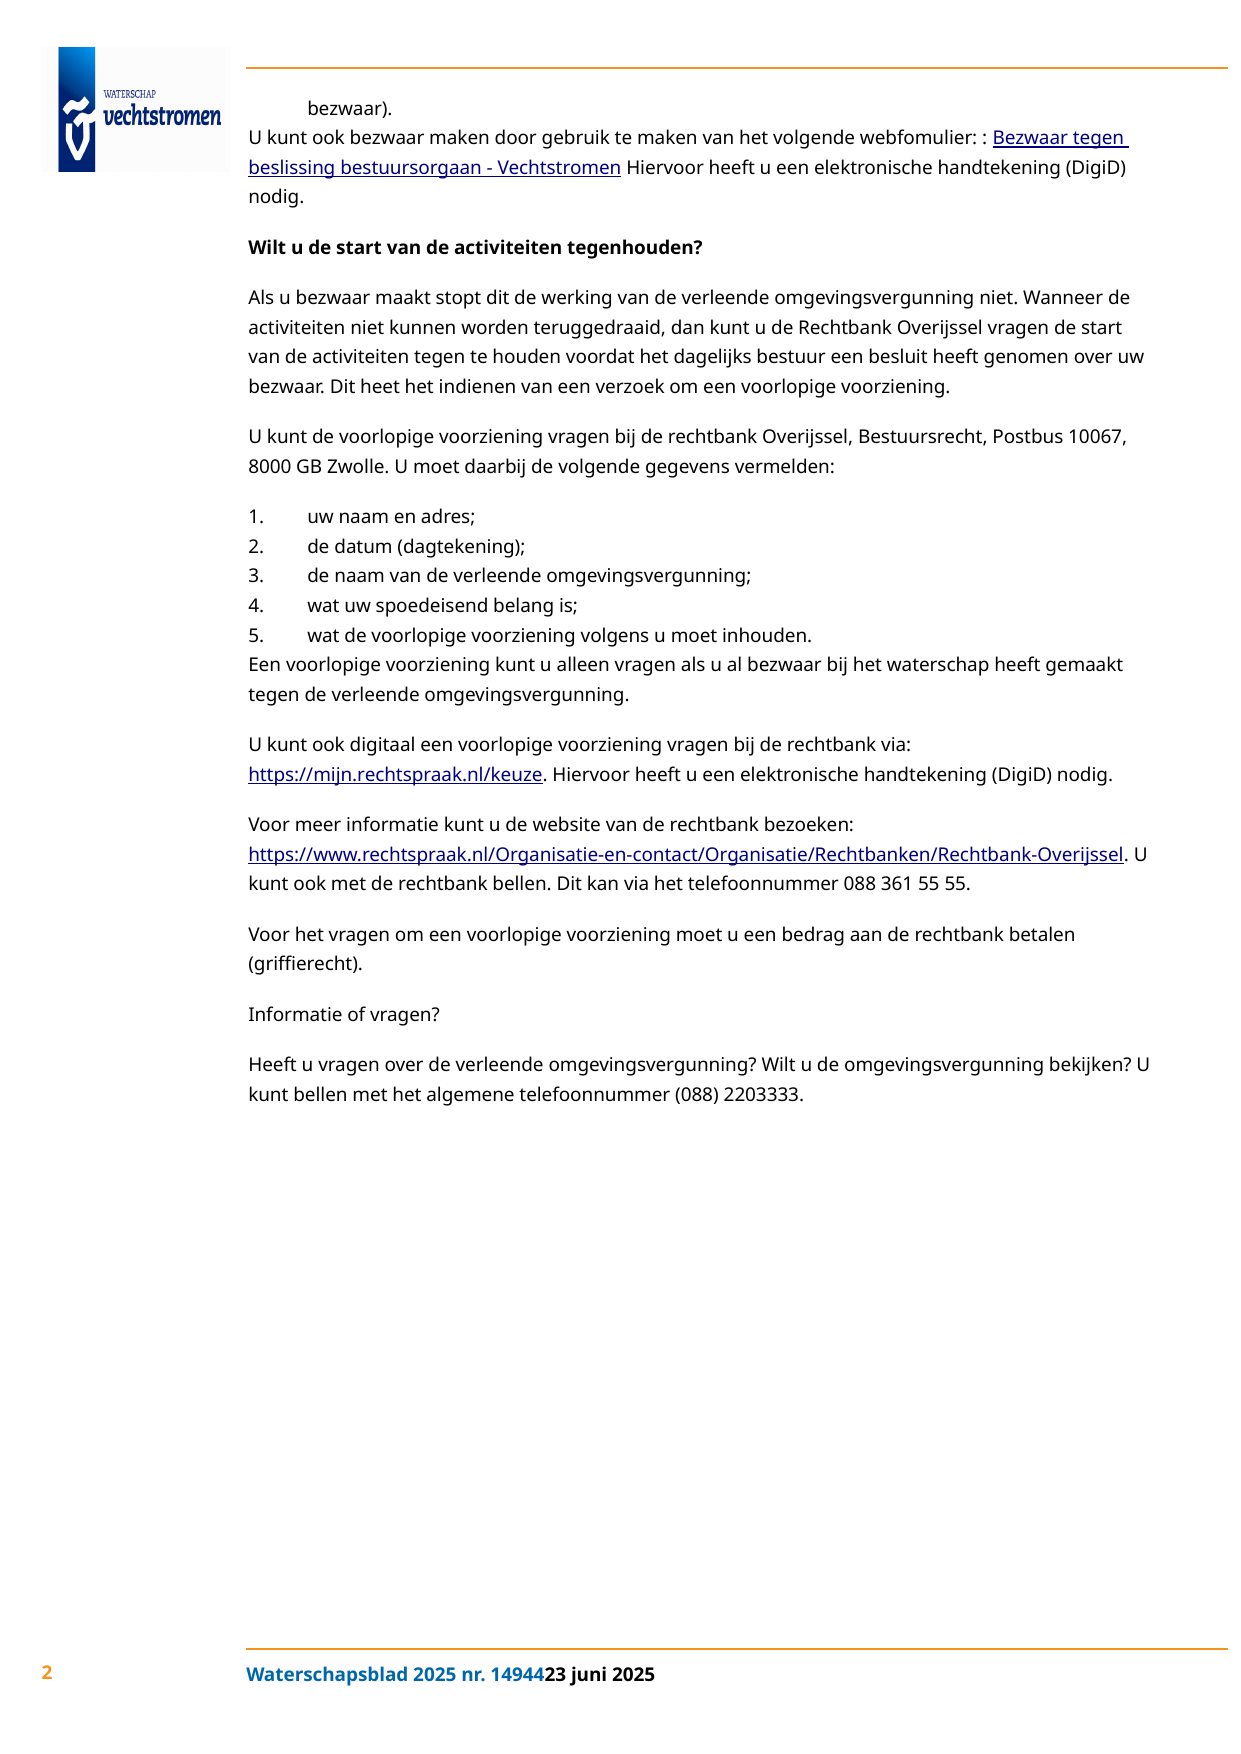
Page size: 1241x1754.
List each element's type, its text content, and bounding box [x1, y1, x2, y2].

text Wilt u de start van de activiteiten tegenhouden? [248, 234, 1152, 260]
list de datum (dagtekening); [248, 533, 1152, 559]
text Een voorlopige voorziening kunt u alleen vragen als u al bezwaar bij het waterschap heeft gemaakt tegen de verleende omgevingsvergunning. [248, 651, 1152, 707]
list uw naam en adres; [248, 503, 1152, 529]
picture [41, 47, 231, 172]
list bezwaar). [248, 95, 1152, 121]
text Voor meer informatie kunt u de website van de rechtbank bezoeken: https://www.rechtspraak.nl/Organisatie-en-contact/Organisatie/Rechtbanken/Rechtbank-Overijssel. U kunt ook met de rechtbank bellen. Dit kan via het telefoonnummer 088 361 55 55. [248, 811, 1152, 896]
text U kunt de voorlopige voorziening vragen bij de rechtbank Overijssel, Bestuursrecht, Postbus 10067, 8000 GB Zwolle. U moet daarbij de volgende gegevens vermelden: [248, 423, 1152, 479]
list wat uw spoedeisend belang is; [248, 592, 1152, 618]
text Als u bezwaar maakt stopt dit de werking van de verleende omgevingsvergunning niet. Wanneer de activiteiten niet kunnen worden teruggedraaid, dan kunt u de Rechtbank Overijssel vragen de start van de activiteiten tegen te houden voordat het dagelijks bestuur een besluit heeft genomen over uw bezwaar. Dit heet het indienen van een verzoek om een voorlopige voorziening. [248, 284, 1152, 399]
text Voor het vragen om een voorlopige voorziening moet u een bedrag aan de rechtbank betalen (griffierecht). [248, 921, 1152, 976]
list de naam van de verleende omgevingsvergunning; [248, 563, 1152, 588]
text U kunt ook bezwaar maken door gebruik te maken van het volgende webfomulier: : Bezwaar tegen beslissing bestuursorgaan - Vechtstromen Hiervoor heeft u een elektronische handtekening (DigiD) nodig. [248, 124, 1152, 209]
text Informatie of vragen? [248, 1001, 1152, 1027]
list wat de voorlopige voorziening volgens u moet inhouden. [248, 622, 1152, 648]
text U kunt ook digitaal een voorlopige voorziening vragen bij de rechtbank via: https://mijn.rechtspraak.nl/keuze. Hiervoor heeft u een elektronische handtekening (DigiD) nodig. [248, 731, 1152, 787]
text Heeft u vragen over de verleende omgevingsvergunning? Wilt u de omgevingsvergunning bekijken? U kunt bellen met het algemene telefoonnummer (088) 2203333. [248, 1051, 1152, 1107]
